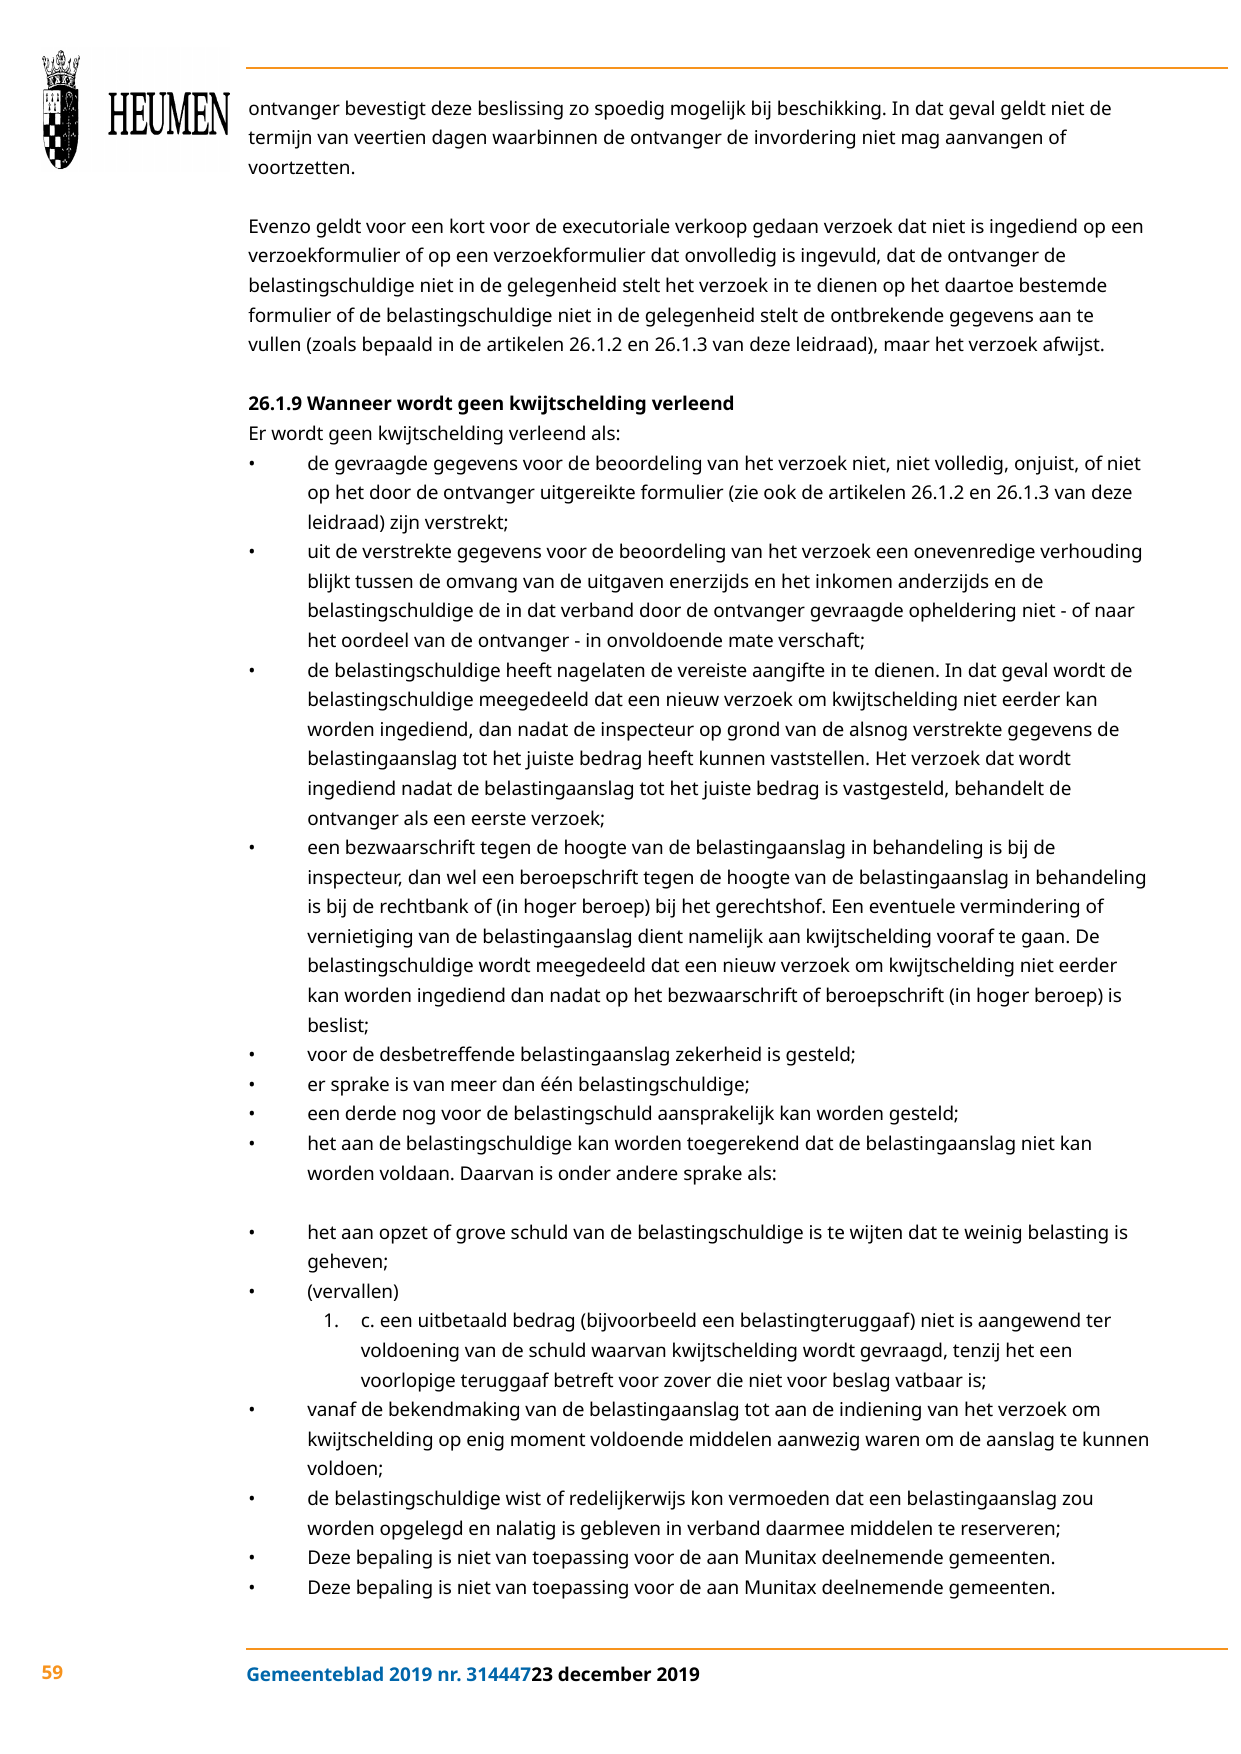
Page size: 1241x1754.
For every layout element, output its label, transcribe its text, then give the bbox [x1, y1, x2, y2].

list de belastingschuldige wist of redelijkerwijs kon vermoeden dat een belastingaanslag zou worden opgelegd en nalatig is gebleven in verband daarmee middelen te reserveren; [248, 1485, 1152, 1541]
list (vervallen) [248, 1278, 1152, 1304]
list c. een uitbetaald bedrag (bijvoorbeeld een belastingteruggaaf) niet is aangewend ter voldoening van de schuld waarvan kwijtschelding wordt gevraagd, tenzij het een voorlopige teruggaaf betreft voor zover die niet voor beslag vatbaar is; [323, 1308, 1152, 1393]
list Deze bepaling is niet van toepassing voor de aan Munitax deelnemende gemeenten. [248, 1544, 1152, 1570]
text Er wordt geen kwijtschelding verleend als: [248, 420, 1152, 446]
list een bezwaarschrift tegen de hoogte van de belastingaanslag in behandeling is bij de inspecteur, dan wel een beroepschrift tegen de hoogte van de belastingaanslag in behandeling is bij de rechtbank of (in hoger beroep) bij het gerechtshof. Een eventuele vermindering of vernietiging van de belastingaanslag dient namelijk aan kwijtschelding vooraf te gaan. De belastingschuldige wordt meegedeeld dat een nieuw verzoek om kwijtschelding niet eerder kan worden ingediend dan nadat op het bezwaarschrift of beroepschrift (in hoger beroep) is beslist; [248, 834, 1152, 1038]
list het aan opzet of grove schuld van de belastingschuldige is te wijten dat te weinig belasting is geheven; [248, 1219, 1152, 1274]
text ontvanger bevestigt deze beslissing zo spoedig mogelijk bij beschikking. In dat geval geldt niet de termijn van veertien dagen waarbinnen de ontvanger de invordering niet mag aanvangen of voortzetten. [248, 95, 1152, 180]
list uit de verstrekte gegevens voor de beoordeling van het verzoek een onevenredige verhouding blijkt tussen de omvang van de uitgaven enerzijds en het inkomen anderzijds en de belastingschuldige de in dat verband door de ontvanger gevraagde opheldering niet - of naar het oordeel van de ontvanger - in onvoldoende mate verschaft; [248, 538, 1152, 653]
list Deze bepaling is niet van toepassing voor de aan Munitax deelnemende gemeenten. [248, 1574, 1152, 1600]
picture [41, 47, 231, 172]
list de belastingschuldige heeft nagelaten de vereiste aangifte in te dienen. In dat geval wordt de belastingschuldige meegedeeld dat een nieuw verzoek om kwijtschelding niet eerder kan worden ingediend, dan nadat de inspecteur op grond van de alsnog verstrekte gegevens de belastingaanslag tot het juiste bedrag heeft kunnen vaststellen. Het verzoek dat wordt ingediend nadat de belastingaanslag tot het juiste bedrag is vastgesteld, behandelt de ontvanger als een eerste verzoek; [248, 657, 1152, 831]
text 26.1.9 Wanneer wordt geen kwijtschelding verleend [248, 391, 1152, 416]
list de gevraagde gegevens voor de beoordeling van het verzoek niet, niet volledig, onjuist, of niet op het door de ontvanger uitgereikte formulier (zie ook de artikelen 26.1.2 en 26.1.3 van deze leidraad) zijn verstrekt; [248, 450, 1152, 535]
list vanaf de bekendmaking van de belastingaanslag tot aan de indiening van het verzoek om kwijtschelding op enig moment voldoende middelen aanwezig waren om de aanslag te kunnen voldoen; [248, 1396, 1152, 1481]
list voor de desbetreffende belastingaanslag zekerheid is gesteld; [248, 1041, 1152, 1067]
text Evenzo geldt voor een kort voor de executoriale verkoop gedaan verzoek dat niet is ingediend op een verzoekformulier of op een verzoekformulier dat onvolledig is ingevuld, dat de ontvanger de belastingschuldige niet in de gelegenheid stelt het verzoek in te dienen op het daartoe bestemde formulier of de belastingschuldige niet in de gelegenheid stelt de ontbrekende gegevens aan te vullen (zoals bepaald in de artikelen 26.1.2 en 26.1.3 van deze leidraad), maar het verzoek afwijst. [248, 213, 1152, 357]
list een derde nog voor de belastingschuld aansprakelijk kan worden gesteld; [248, 1101, 1152, 1126]
list er sprake is van meer dan één belastingschuldige; [248, 1071, 1152, 1097]
list het aan de belastingschuldige kan worden toegerekend dat de belastingaanslag niet kan worden voldaan. Daarvan is onder andere sprake als: [248, 1130, 1152, 1186]
